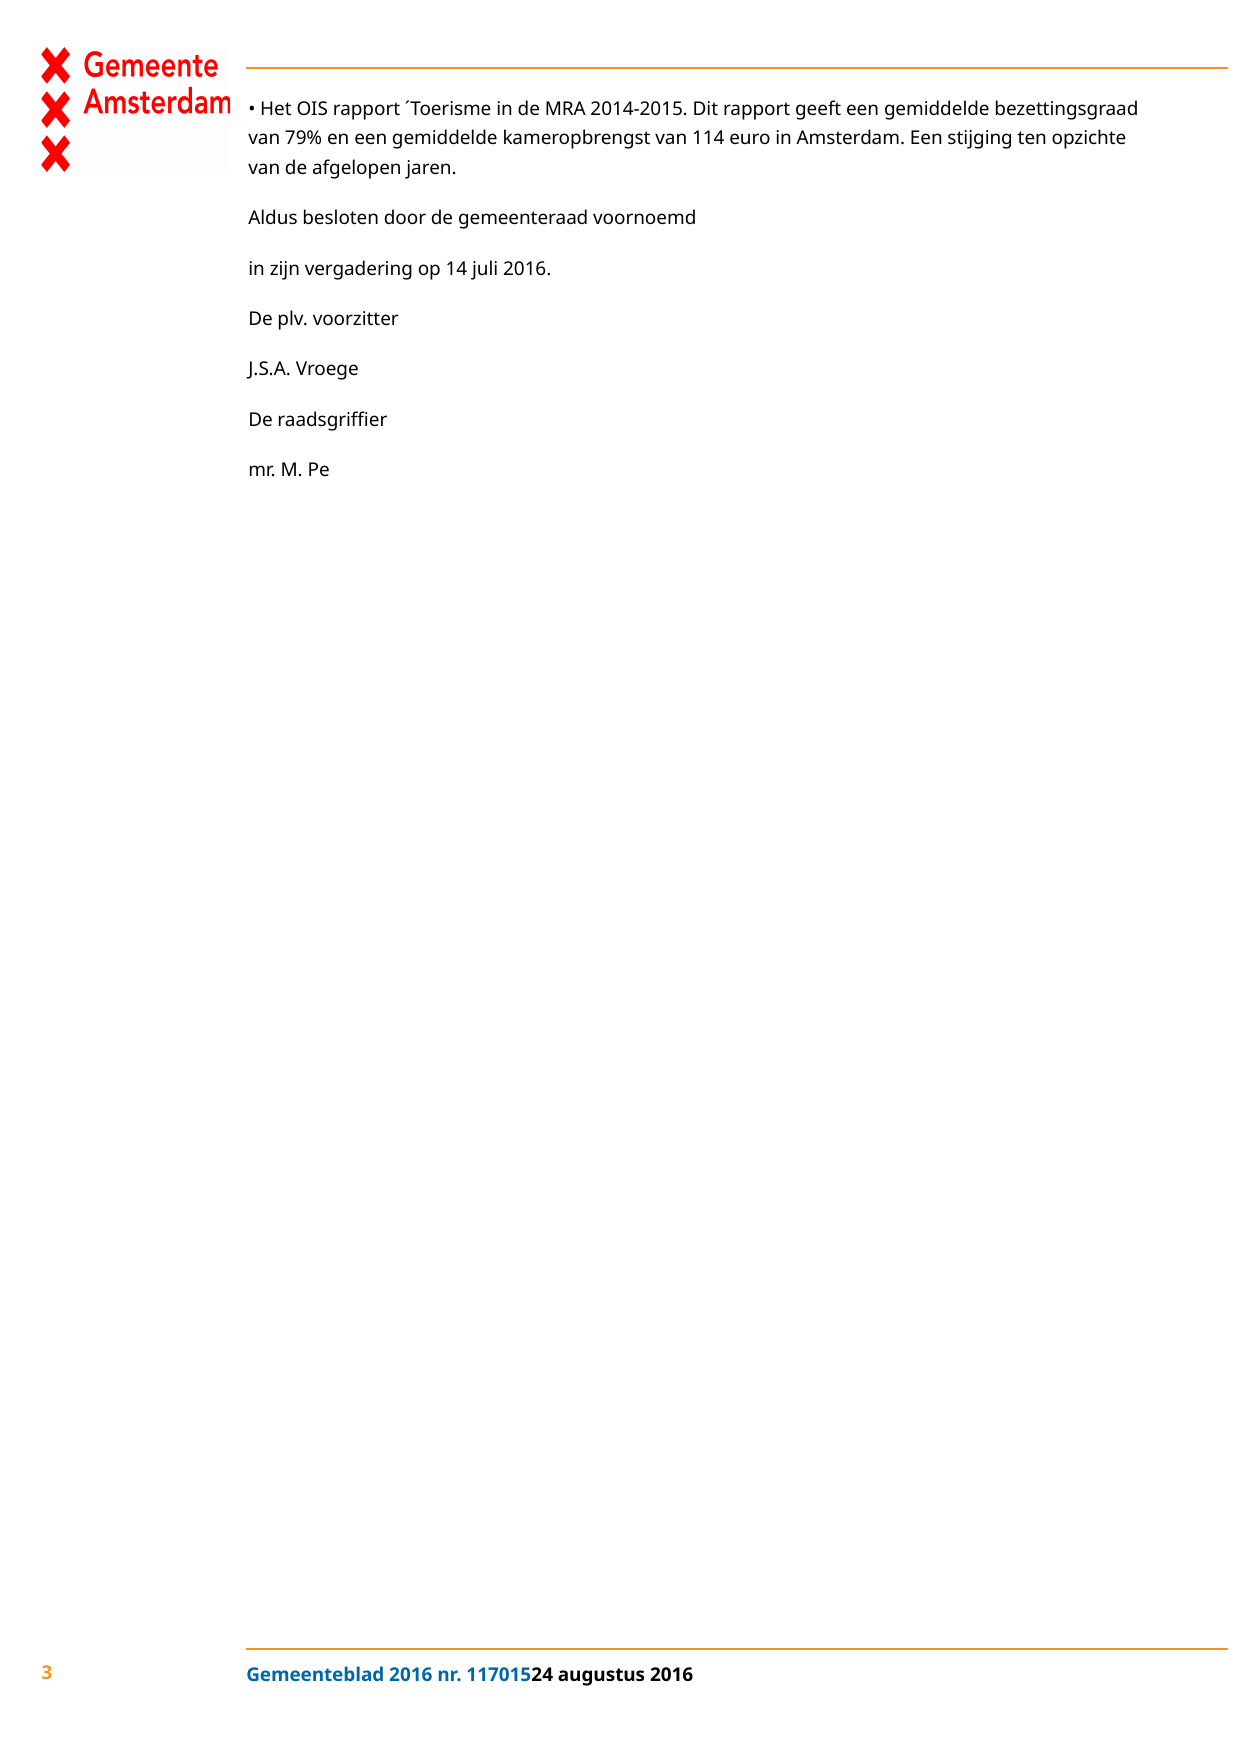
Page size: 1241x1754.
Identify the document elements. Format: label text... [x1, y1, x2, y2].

text • Het OIS rapport ´Toerisme in de MRA 2014-2015. Dit rapport geeft een gemiddelde bezettingsgraad van 79% en een gemiddelde kameropbrengst van 114 euro in Amsterdam. Een stijging ten opzichte van de afgelopen jaren. [248, 95, 1152, 180]
text in zijn vergadering op 14 juli 2016. [248, 255, 1152, 281]
text mr. M. Pe [248, 456, 1152, 482]
text Aldus besloten door de gemeenteraad voornoemd [248, 204, 1152, 230]
picture [41, 47, 231, 172]
text J.S.A. Vroege [248, 356, 1152, 381]
text De plv. voorzitter [248, 305, 1152, 331]
text De raadsgriffier [248, 406, 1152, 432]
